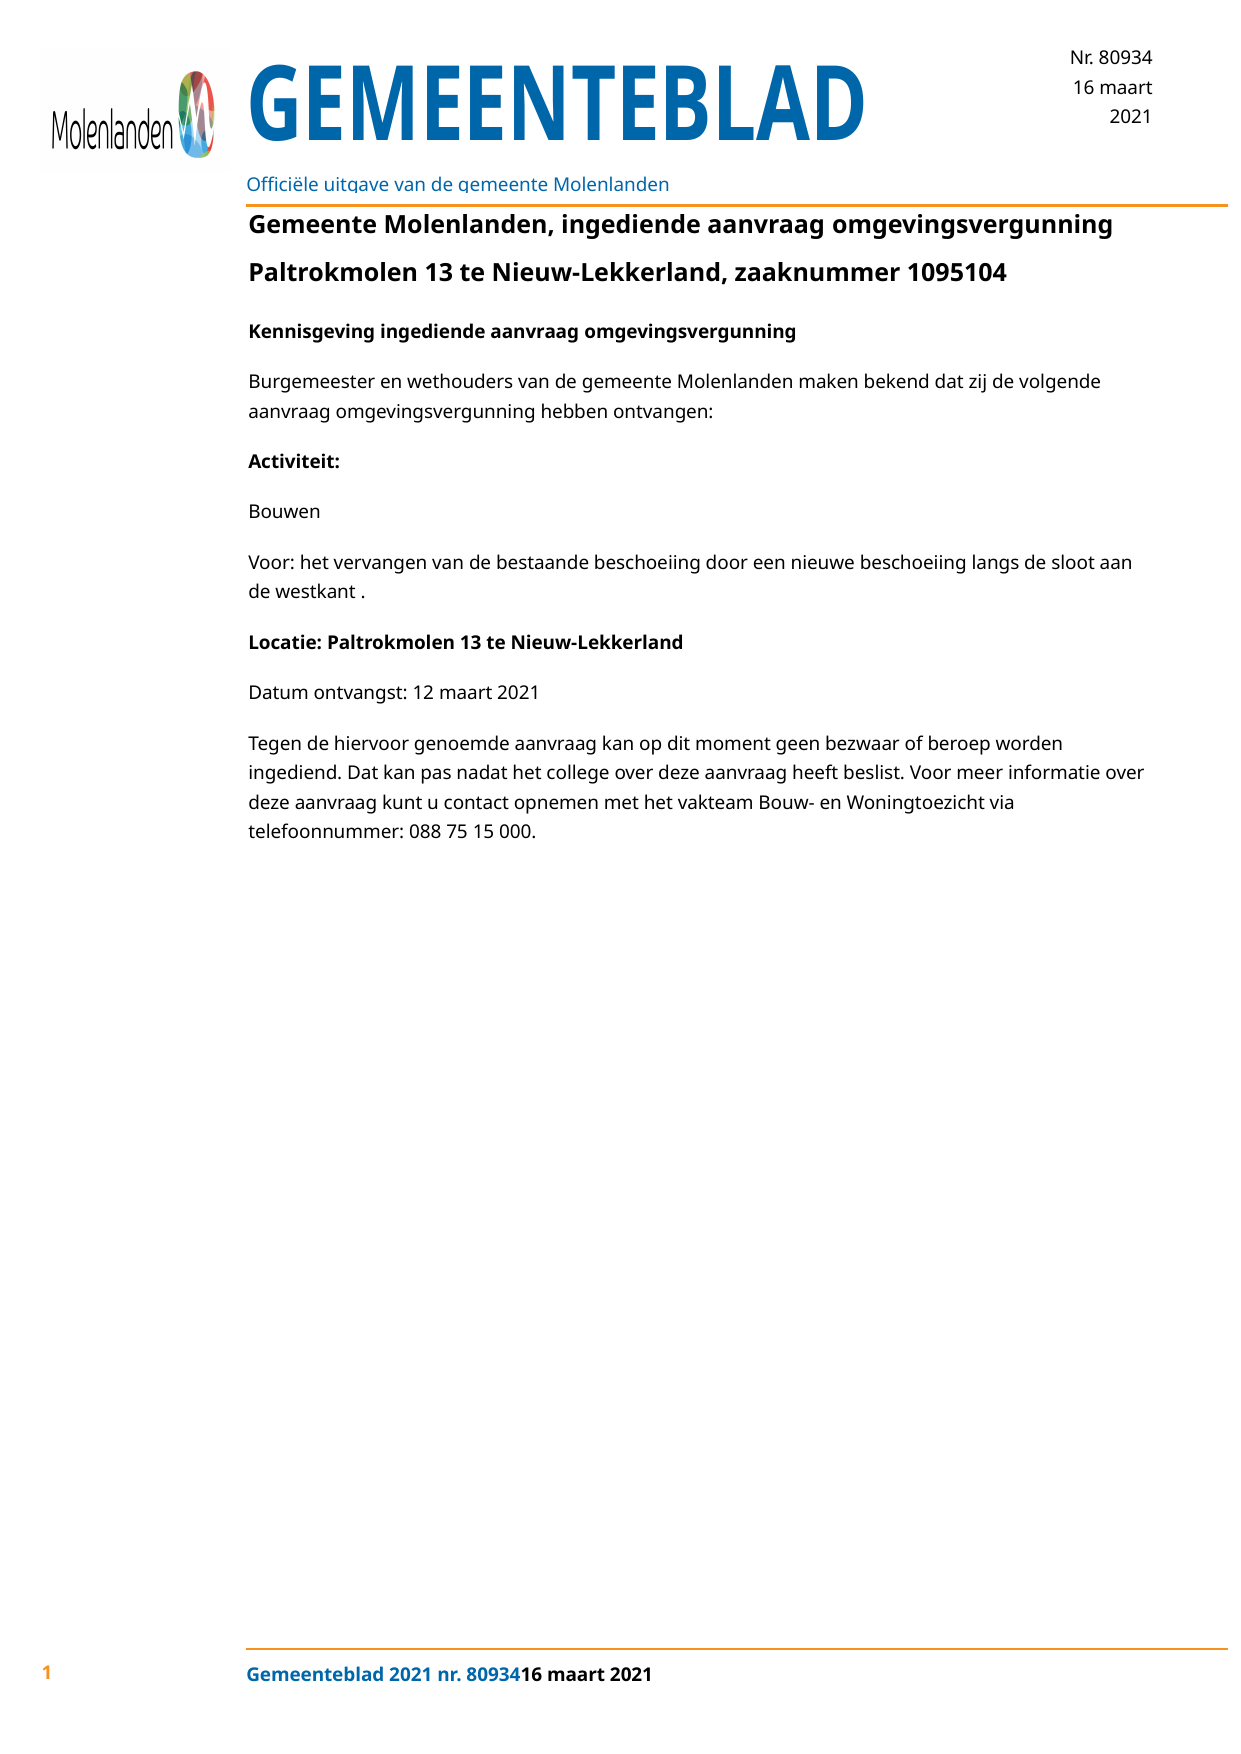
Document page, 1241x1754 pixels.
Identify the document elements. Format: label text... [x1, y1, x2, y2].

text Activiteit: [248, 448, 1152, 474]
text Tegen de hiervoor genoemde aanvraag kan op dit moment geen bezwaar of beroep worden ingediend. Dat kan pas nadat het college over deze aanvraag heeft beslist. Voor meer informatie over deze aanvraag kunt u contact opnemen met het vakteam Bouw- en Woningtoezicht via telefoonnummer: 088 75 15 000. [248, 730, 1152, 844]
text Kennisgeving ingediende aanvraag omgevingsvergunning [248, 318, 1152, 344]
text Gemeente Molenlanden, ingediende aanvraag omgevingsvergunning Paltrokmolen 13 te Nieuw-Lekkerland, zaaknummer 1095104 [248, 207, 1152, 288]
text Datum ontvangst: 12 maart 2021 [248, 679, 1152, 705]
text Burgemeester en wethouders van de gemeente Molenlanden maken bekend dat zij de volgende aanvraag omgevingsvergunning hebben ontvangen: [248, 368, 1152, 424]
text Voor: het vervangen van de bestaande beschoeiing door een nieuwe beschoeiing langs de sloot aan de westkant . [248, 549, 1152, 604]
picture [41, 47, 231, 172]
text Locatie: Paltrokmolen 13 te Nieuw-Lekkerland [248, 629, 1152, 655]
text Bouwen [248, 499, 1152, 524]
